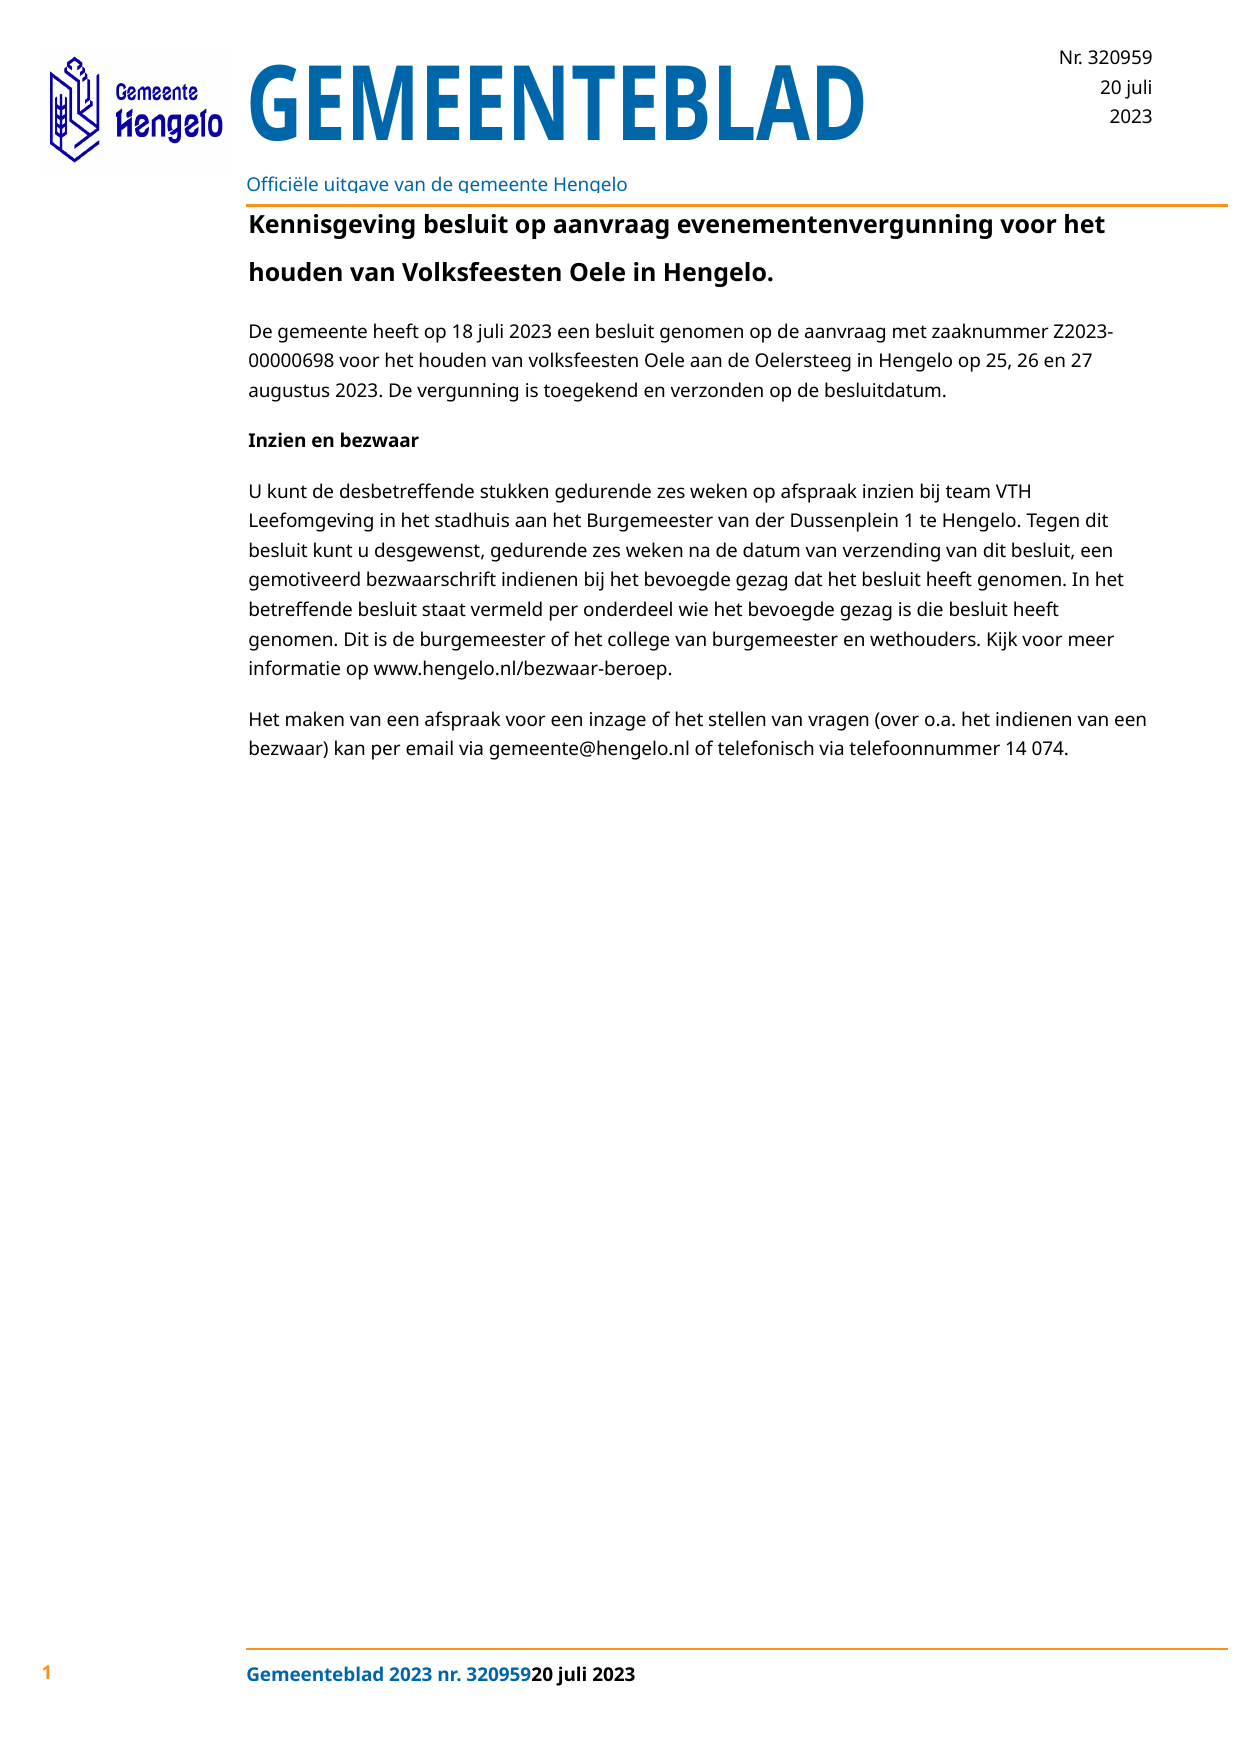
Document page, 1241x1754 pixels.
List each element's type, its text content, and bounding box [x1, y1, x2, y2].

text Het maken van een afspraak voor een inzage of het stellen van vragen (over o.a. het indienen van een bezwaar) kan per email via gemeente@hengelo.nl of telefonisch via telefoonnummer 14 074. [248, 706, 1152, 761]
text De gemeente heeft op 18 juli 2023 een besluit genomen op de aanvraag met zaaknummer Z2023-00000698 voor het houden van volksfeesten Oele aan de Oelersteeg in Hengelo op 25, 26 en 27 augustus 2023. De vergunning is toegekend en verzonden op de besluitdatum. [248, 318, 1152, 403]
picture [41, 47, 231, 172]
text U kunt de desbetreffende stukken gedurende zes weken op afspraak inzien bij team VTH Leefomgeving in het stadhuis aan het Burgemeester van der Dussenplein 1 te Hengelo. Tegen dit besluit kunt u desgewenst, gedurende zes weken na de datum van verzending van dit besluit, een gemotiveerd bezwaarschrift indienen bij het bevoegde gezag dat het besluit heeft genomen. In het betreffende besluit staat vermeld per onderdeel wie het bevoegde gezag is die besluit heeft genomen. Dit is de burgemeester of het college van burgemeester en wethouders. Kijk voor meer informatie op www.hengelo.nl/bezwaar-beroep. [248, 478, 1152, 681]
text Inzien en bezwaar [248, 427, 1152, 453]
text Kennisgeving besluit op aanvraag evenementenvergunning voor het houden van Volksfeesten Oele in Hengelo. [248, 207, 1152, 288]
